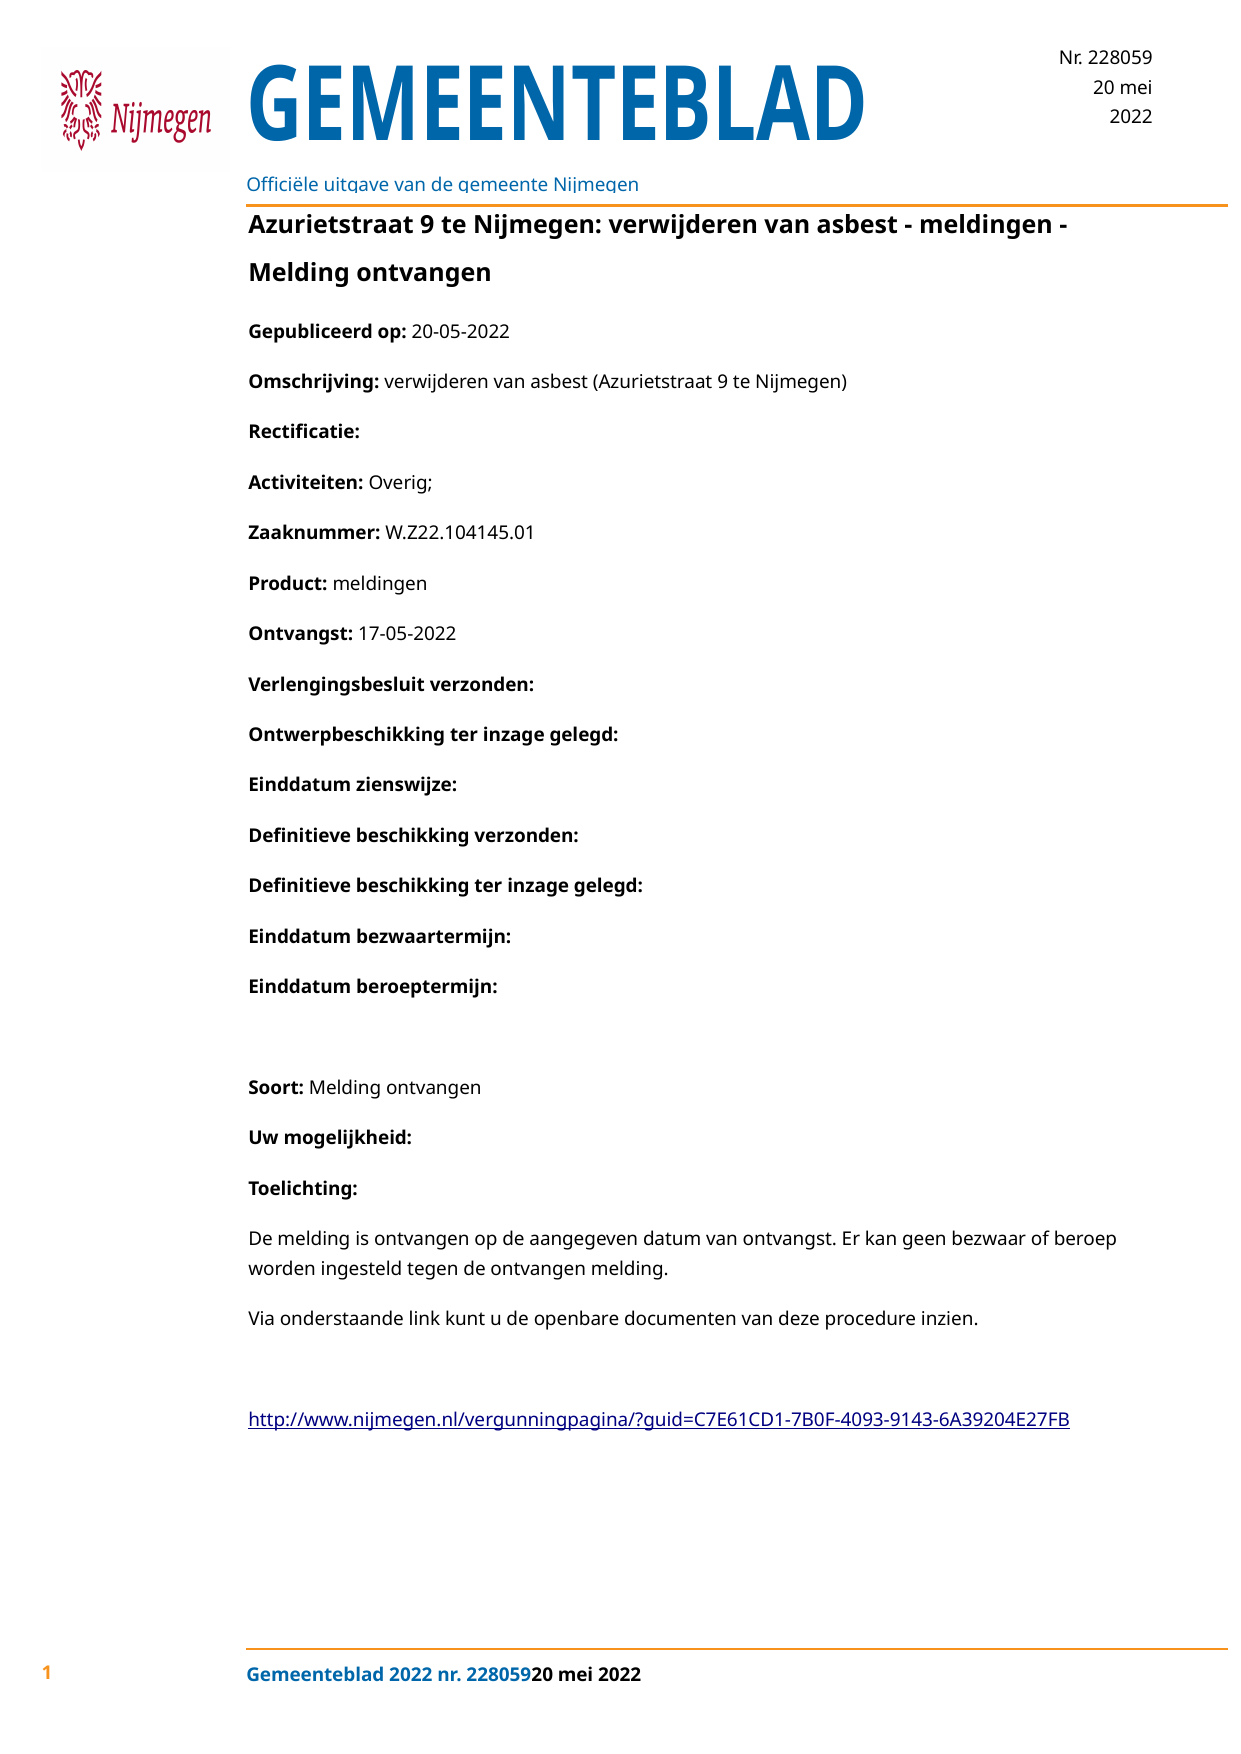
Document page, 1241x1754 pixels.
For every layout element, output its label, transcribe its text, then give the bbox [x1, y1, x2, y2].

text Ontwerpbeschikking ter inzage gelegd: [248, 721, 1152, 747]
text Product: meldingen [248, 570, 1152, 596]
text Ontvangst: 17-05-2022 [248, 620, 1152, 646]
text Azurietstraat 9 te Nijmegen: verwijderen van asbest - meldingen - Melding ontvangen [248, 207, 1152, 288]
text Definitieve beschikking verzonden: [248, 822, 1152, 848]
text Rectificatie: [248, 419, 1152, 444]
text Definitieve beschikking ter inzage gelegd: [248, 872, 1152, 898]
text De melding is ontvangen op de aangegeven datum van ontvangst. Er kan geen bezwaar of beroep worden ingesteld tegen de ontvangen melding. [248, 1225, 1152, 1281]
text Soort: Melding ontvangen [248, 1074, 1152, 1100]
text Gepubliceerd op: 20-05-2022 [248, 318, 1152, 344]
text Via onderstaande link kunt u de openbare documenten van deze procedure inzien. [248, 1305, 1152, 1331]
text http://www.nijmegen.nl/vergunningpagina/?guid=C7E61CD1-7B0F-4093-9143-6A39204E27FB [248, 1406, 1152, 1432]
text Zaaknummer: W.Z22.104145.01 [248, 519, 1152, 545]
text Einddatum bezwaartermijn: [248, 923, 1152, 949]
text Omschrijving: verwijderen van asbest (Azurietstraat 9 te Nijmegen) [248, 368, 1152, 394]
text Toelichting: [248, 1175, 1152, 1201]
text Activiteiten: Overig; [248, 469, 1152, 495]
text Einddatum zienswijze: [248, 772, 1152, 797]
picture [41, 47, 231, 172]
text Uw mogelijkheid: [248, 1124, 1152, 1150]
text Einddatum beroeptermijn: [248, 973, 1152, 999]
text Verlengingsbesluit verzonden: [248, 671, 1152, 697]
